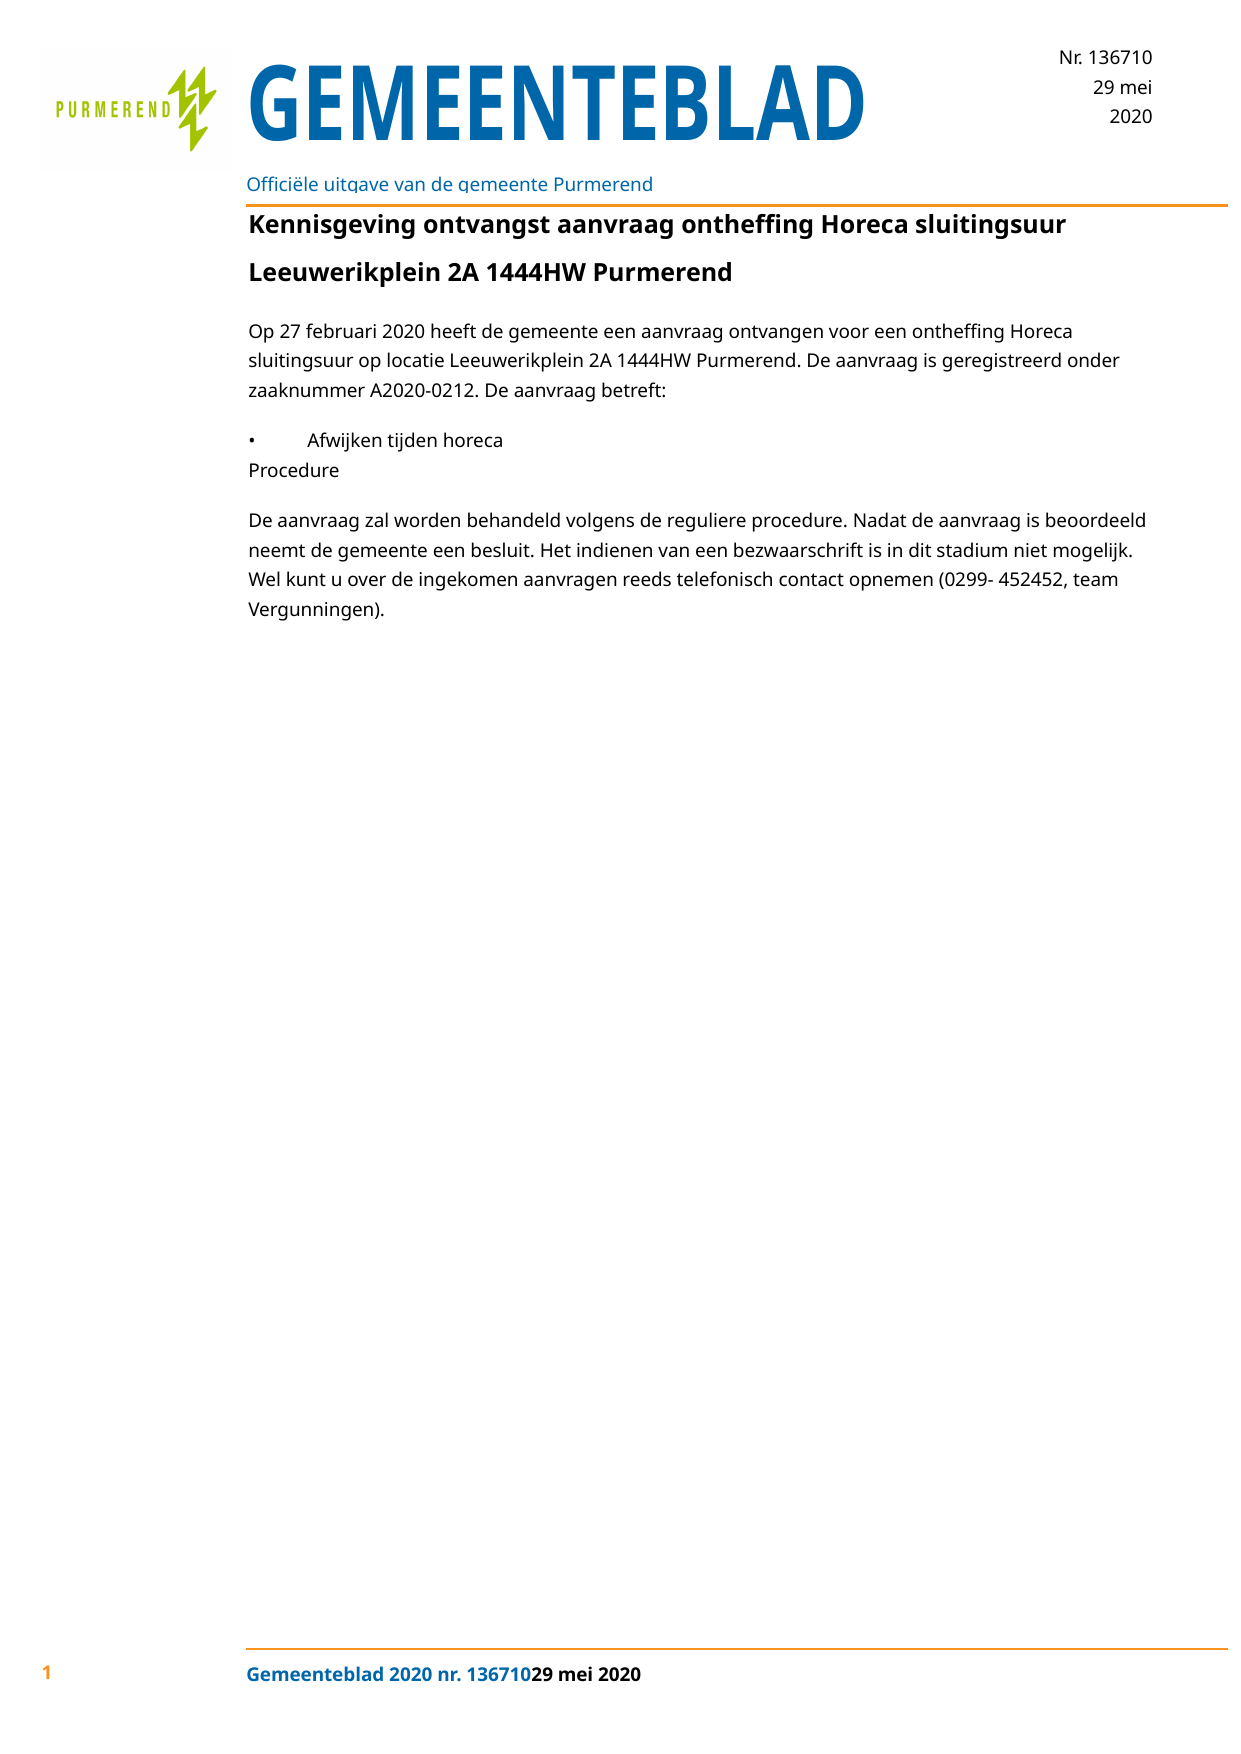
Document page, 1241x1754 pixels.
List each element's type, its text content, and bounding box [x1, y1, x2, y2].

text Op 27 februari 2020 heeft de gemeente een aanvraag ontvangen voor een ontheffing Horeca sluitingsuur op locatie Leeuwerikplein 2A 1444HW Purmerend. De aanvraag is geregistreerd onder zaaknummer A2020-0212. De aanvraag betreft: [248, 318, 1152, 403]
text Procedure [248, 457, 1152, 483]
list Afwijken tijden horeca [248, 427, 1152, 453]
picture [41, 47, 231, 172]
text Kennisgeving ontvangst aanvraag ontheffing Horeca sluitingsuur Leeuwerikplein 2A 1444HW Purmerend [248, 207, 1152, 288]
text De aanvraag zal worden behandeld volgens de reguliere procedure. Nadat de aanvraag is beoordeeld neemt de gemeente een besluit. Het indienen van een bezwaarschrift is in dit stadium niet mogelijk. Wel kunt u over de ingekomen aanvragen reeds telefonisch contact opnemen (0299- 452452, team Vergunningen). [248, 507, 1152, 622]
